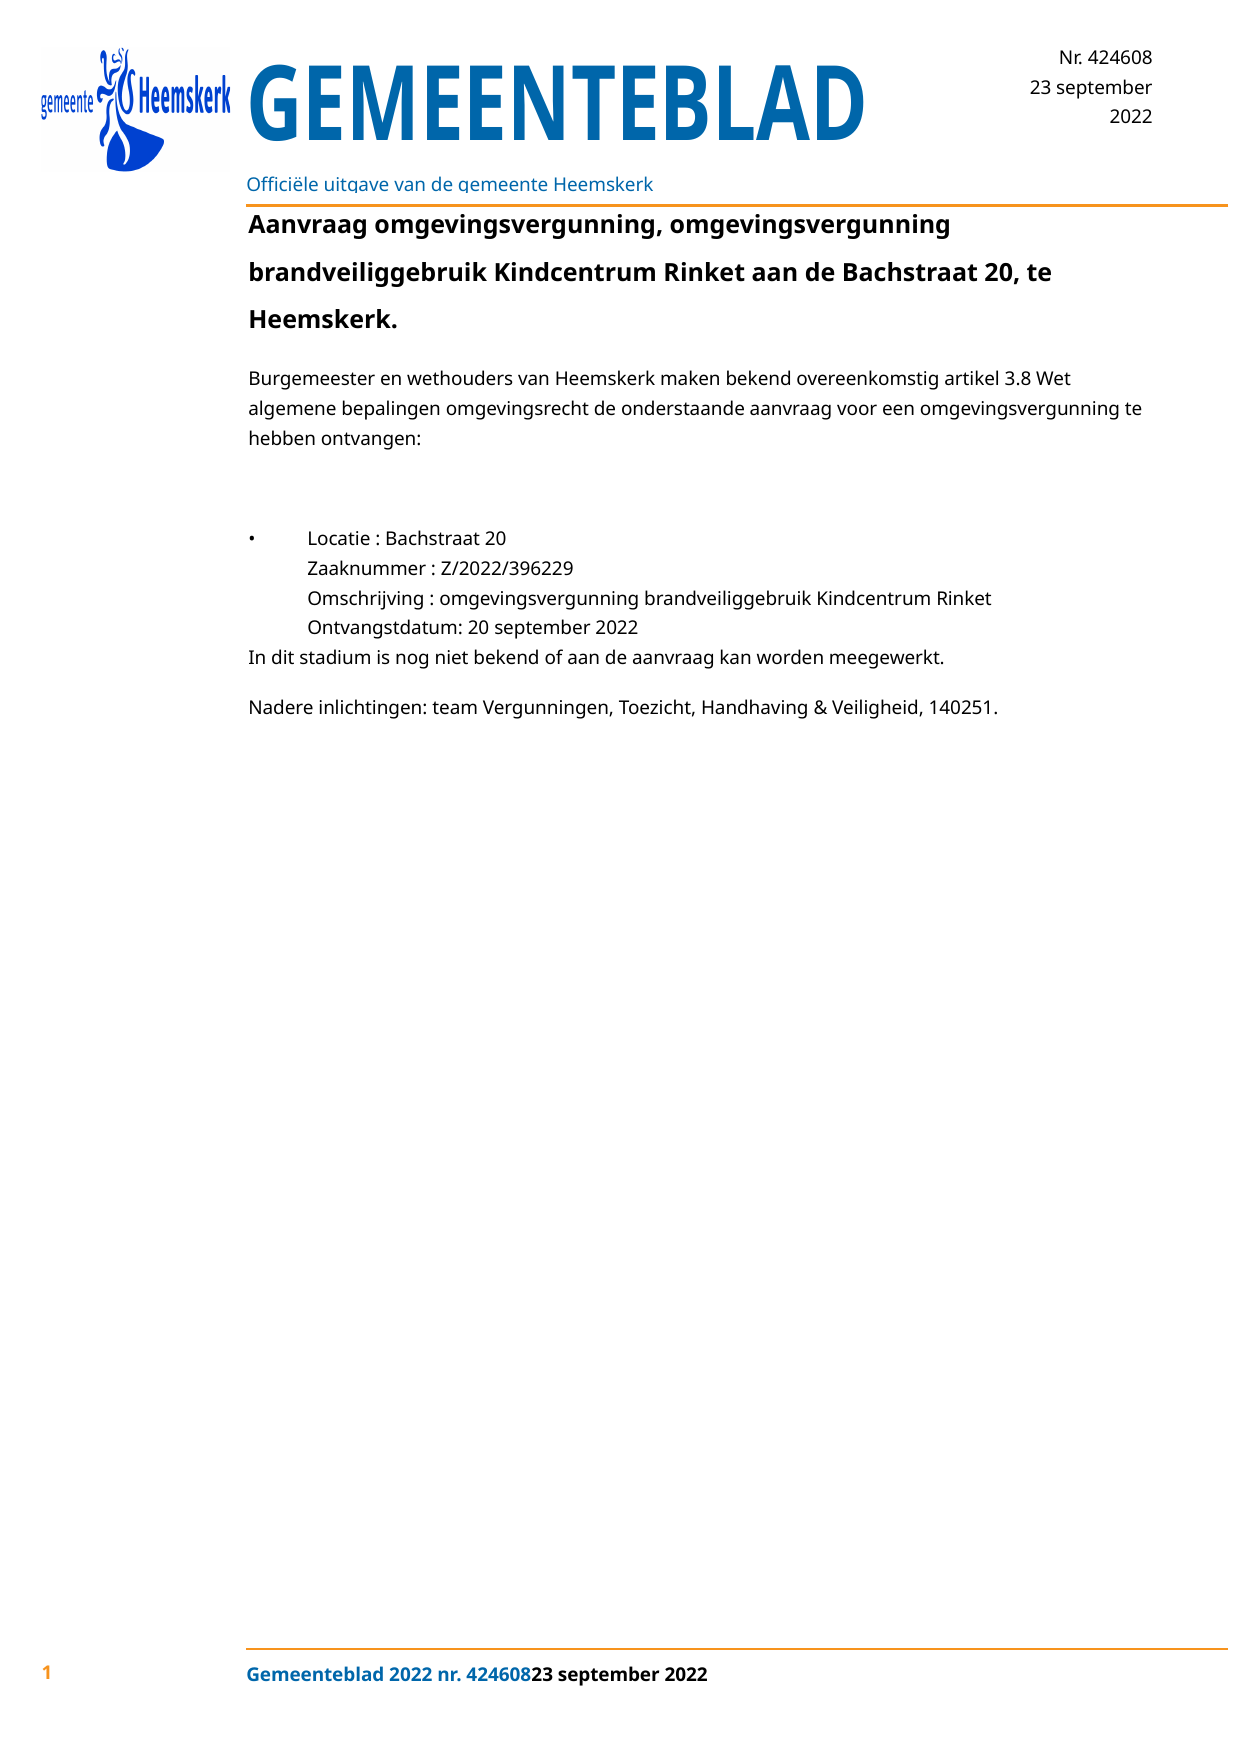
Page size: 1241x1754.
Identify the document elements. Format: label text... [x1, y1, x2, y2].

list Zaaknummer : Z/2022/396229 [248, 555, 1152, 581]
text Nadere inlichtingen: team Vergunningen, Toezicht, Handhaving & Veiligheid, 140251. [248, 694, 1152, 720]
picture [41, 47, 231, 172]
list Locatie : Bachstraat 20 [248, 526, 1152, 551]
text Aanvraag omgevingsvergunning, omgevingsvergunning brandveiliggebruik Kindcentrum Rinket aan de Bachstraat 20, te Heemskerk. [248, 207, 1152, 336]
text In dit stadium is nog niet bekend of aan de aanvraag kan worden meegewerkt. [248, 644, 1152, 669]
list Omschrijving : omgevingsvergunning brandveiliggebruik Kindcentrum Rinket [248, 585, 1152, 610]
list Ontvangstdatum: 20 september 2022 [248, 614, 1152, 640]
text Burgemeester en wethouders van Heemskerk maken bekend overeenkomstig artikel 3.8 Wet algemene bepalingen omgevingsrecht de onderstaande aanvraag voor een omgevingsvergunning te hebben ontvangen: [248, 366, 1152, 450]
